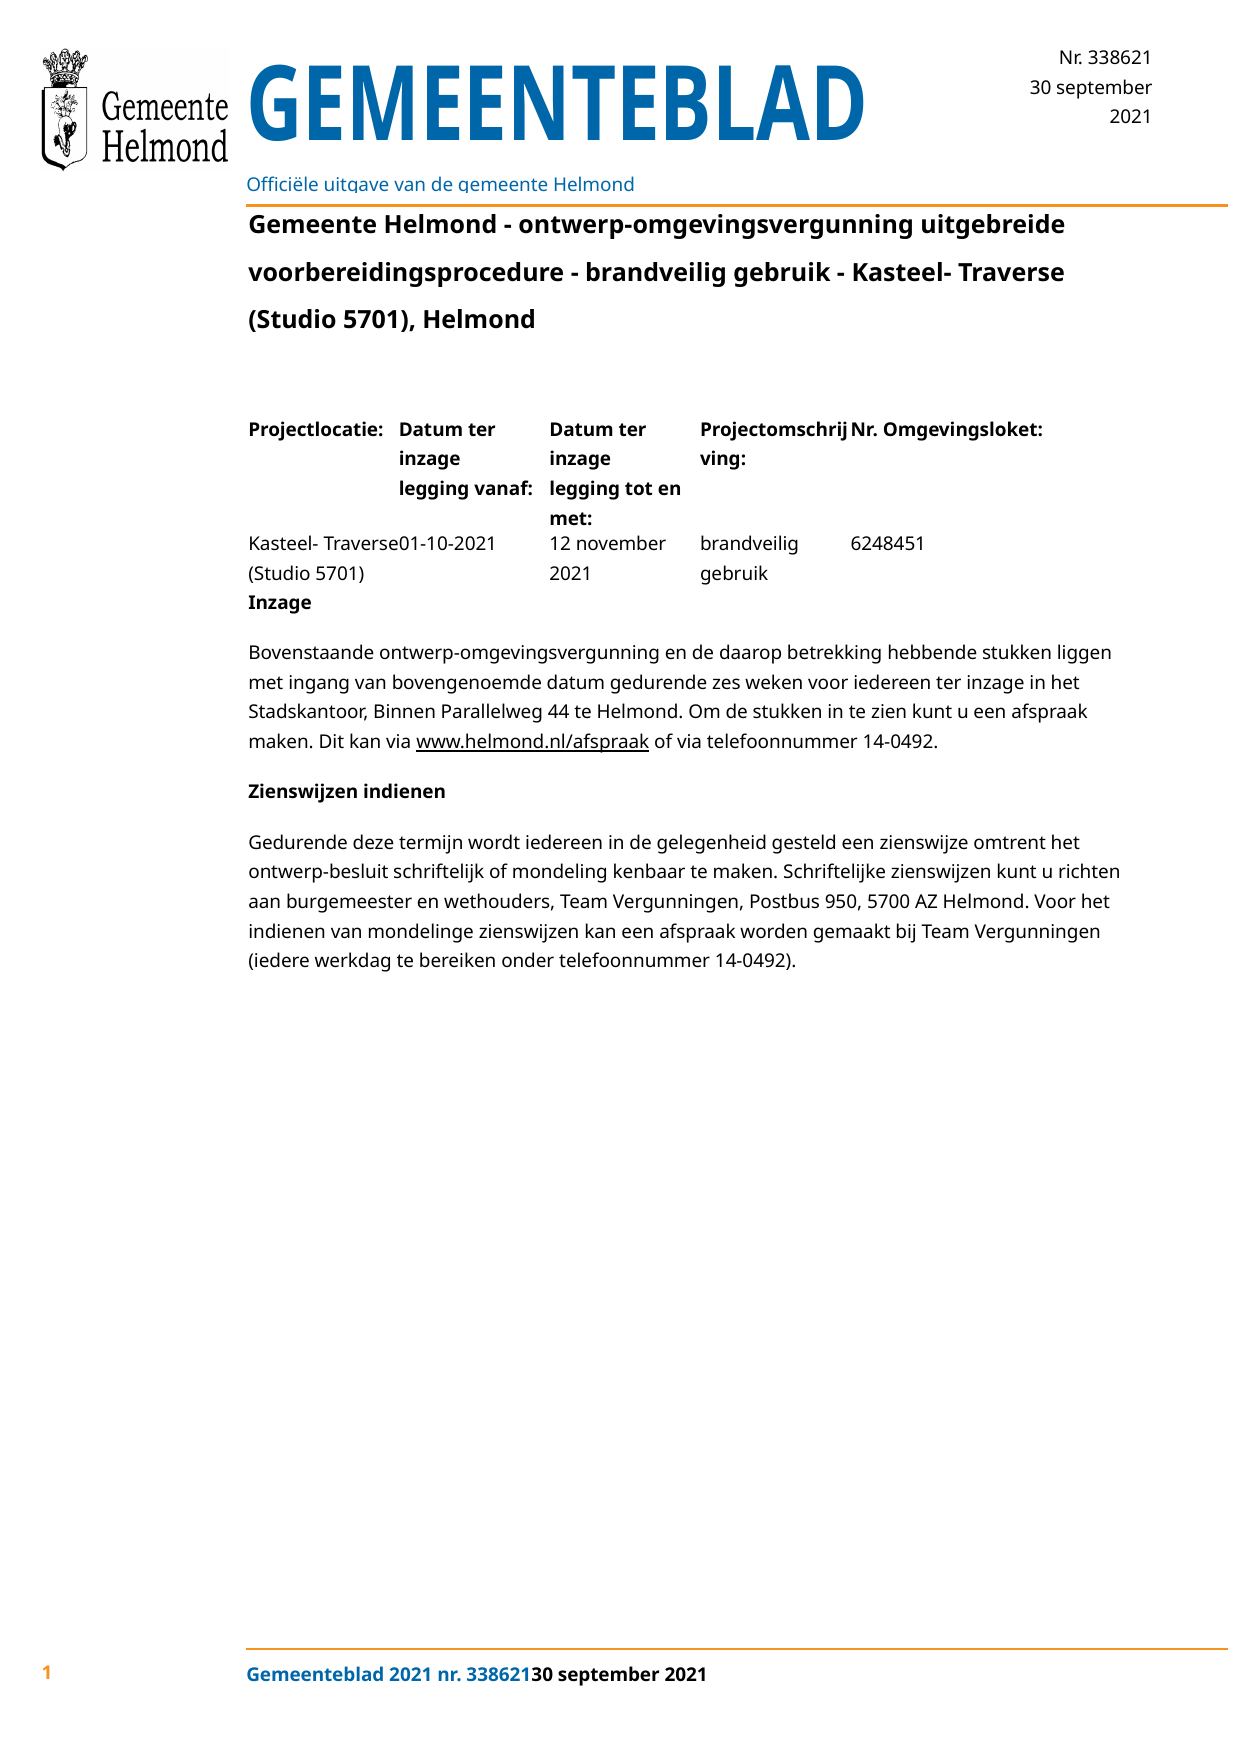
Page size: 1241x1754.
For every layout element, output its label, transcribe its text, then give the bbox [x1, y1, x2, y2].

table_cell [1001, 531, 1152, 586]
table_cell 01-10-2021 [399, 531, 549, 586]
table_cell 12 november 2021 [549, 531, 700, 586]
table_cell Kasteel- Traverse (Studio 5701) [248, 531, 398, 586]
table_header Projectlocatie: [248, 416, 398, 531]
table_header Projectomschrijving: [700, 416, 850, 531]
table_cell 6248451 [850, 531, 1001, 586]
table_header Nr. Omgevingsloket: [850, 416, 1152, 531]
text Bovenstaande ontwerp-omgevingsvergunning en de daarop betrekking hebbende stukken liggen met ingang van bovengenoemde datum gedurende zes weken voor iedereen ter inzage in het Stadskantoor, Binnen Parallelweg 44 te Helmond. Om de stukken in te zien kunt u een afspraak maken. Dit kan via www.helmond.nl/afspraak of via telefoonnummer 14-0492. [248, 639, 1152, 754]
table_header Datum ter inzage legging vanaf: [399, 416, 549, 531]
text Inzage [248, 589, 1152, 615]
text Gedurende deze termijn wordt iedereen in de gelegenheid gesteld een zienswijze omtrent het ontwerp-besluit schriftelijk of mondeling kenbaar te maken. Schriftelijke zienswijzen kunt u richten aan burgemeester en wethouders, Team Vergunningen, Postbus 950, 5700 AZ Helmond. Voor het indienen van mondelinge zienswijzen kan een afspraak worden gemaakt bij Team Vergunningen (iedere werkdag te bereiken onder telefoonnummer 14-0492). [248, 829, 1152, 973]
text Gemeente Helmond - ontwerp-omgevingsvergunning uitgebreide voorbereidingsprocedure - brandveilig gebruik - Kasteel- Traverse (Studio 5701), Helmond [248, 207, 1152, 336]
text Zienswijzen indienen [248, 779, 1152, 804]
table_header Datum ter inzage legging tot en met: [549, 416, 700, 531]
picture [41, 47, 231, 172]
table_cell brandveilig gebruik [700, 531, 850, 586]
